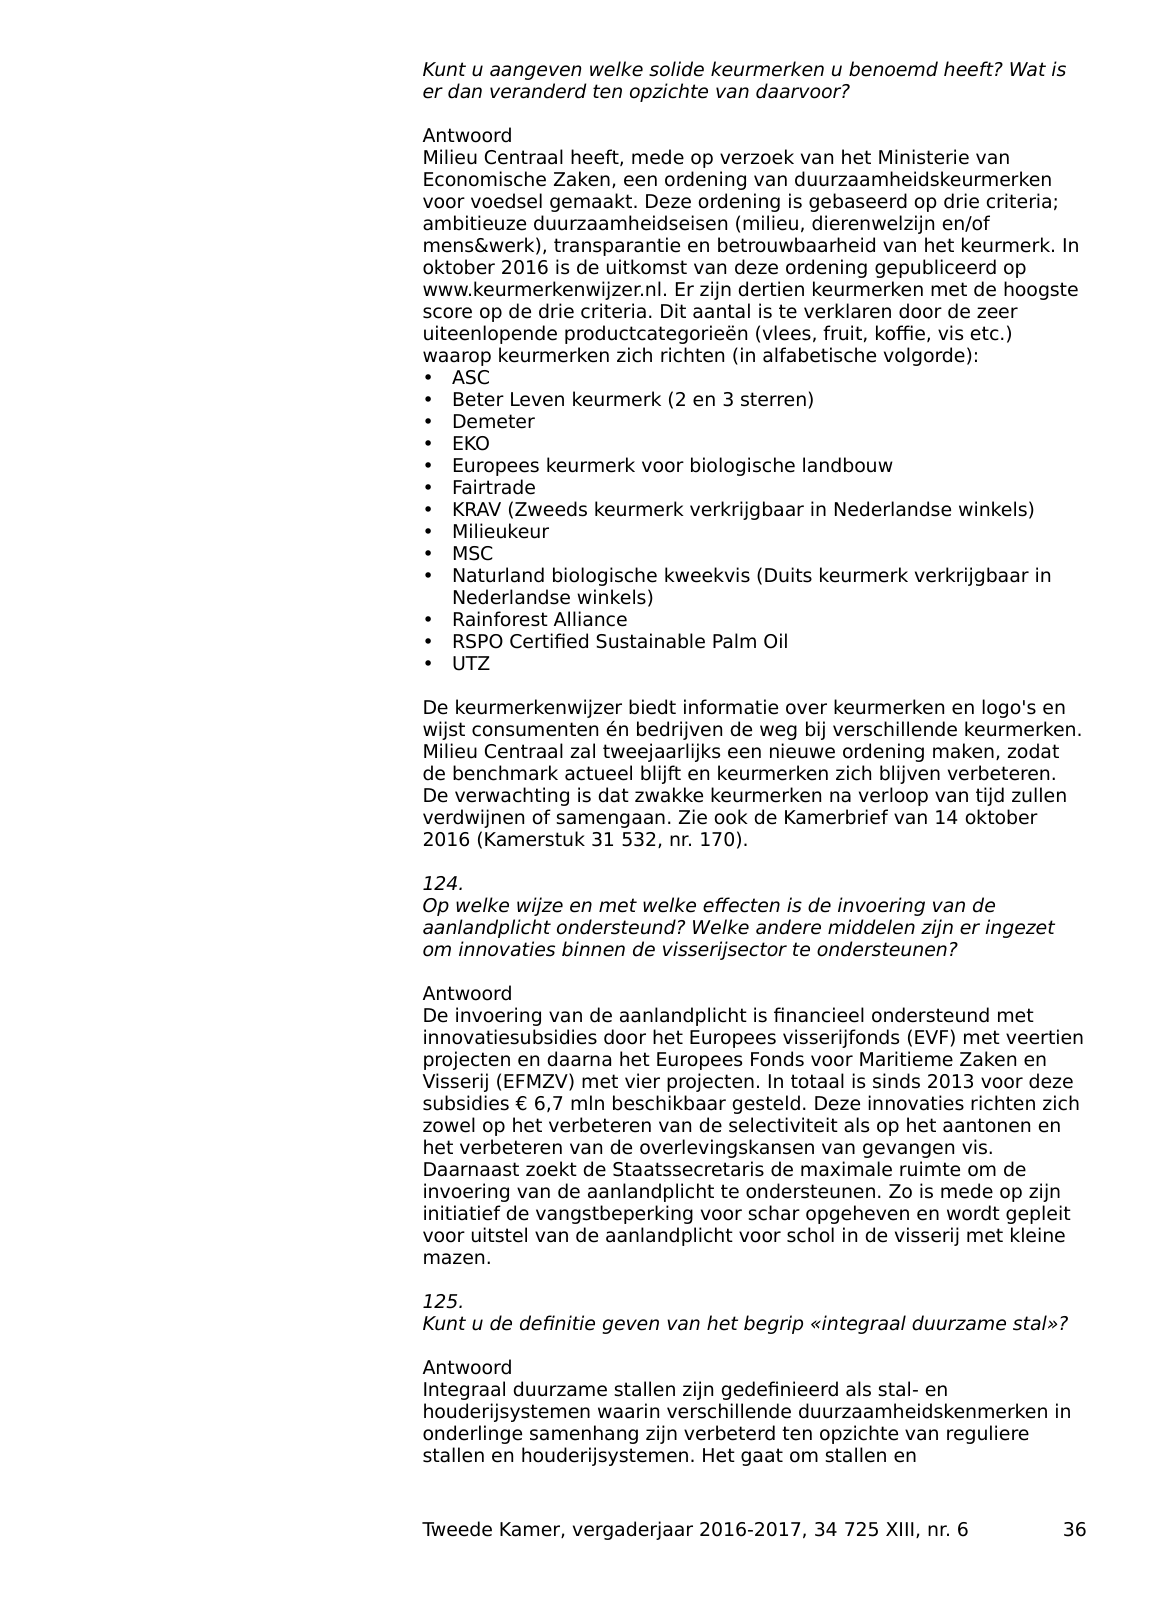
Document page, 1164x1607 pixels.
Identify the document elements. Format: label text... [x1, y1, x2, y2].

text De keurmerkenwijzer biedt informatie over keurmerken en logo's en wijst consumenten én bedrijven de weg bij verschillende keurmerken. Milieu Centraal zal tweejaarlijks een nieuwe ordening maken, zodat de benchmark actueel blijft en keurmerken zich blijven verbeteren. De verwachting is dat zwakke keurmerken na verloop van tijd zullen verdwijnen of samengaan. Zie ook de Kamerbrief van 14 oktober 2016 (Kamerstuk 31 532, nr. 170). [422, 697, 1087, 851]
text Antwoord [422, 1357, 1087, 1379]
text 125. [422, 1291, 1087, 1313]
text • Demeter [422, 411, 1087, 433]
text • Naturland biologische kweekvis (Duits keurmerk verkrijgbaar in Nederlandse winkels) [422, 565, 1087, 609]
text • KRAV (Zweeds keurmerk verkrijgbaar in Nederlandse winkels) [422, 499, 1087, 521]
text Antwoord [422, 983, 1087, 1005]
text 124. [422, 873, 1087, 895]
text • Milieukeur [422, 521, 1087, 543]
text • Rainforest Alliance [422, 609, 1087, 631]
text Milieu Centraal heeft, mede op verzoek van het Ministerie van Economische Zaken, een ordening van duurzaamheidskeurmerken voor voedsel gemaakt. Deze ordening is gebaseerd op drie criteria; ambitieuze duurzaamheidseisen (milieu, dierenwelzijn en/of mens&werk), transparantie en betrouwbaarheid van het keurmerk. In oktober 2016 is de uitkomst van deze ordening gepubliceerd op www.keurmerkenwijzer.nl. Er zijn dertien keurmerken met de hoogste score op de drie criteria. Dit aantal is te verklaren door de zeer uiteenlopende productcategorieën (vlees, fruit, koffie, vis etc.) waarop keurmerken zich richten (in alfabetische volgorde): [422, 147, 1087, 367]
text Antwoord [422, 125, 1087, 147]
text • MSC [422, 543, 1087, 565]
text Kunt u de definitie geven van het begrip «integraal duurzame stal»? [422, 1313, 1087, 1335]
text • EKO [422, 433, 1087, 455]
text • ASC [422, 367, 1087, 389]
text • UTZ [422, 653, 1087, 675]
text Op welke wijze en met welke effecten is de invoering van de aanlandplicht ondersteund? Welke andere middelen zijn er ingezet om innovaties binnen de visserijsector te ondersteunen? [422, 895, 1087, 961]
text De invoering van de aanlandplicht is financieel ondersteund met innovatiesubsidies door het Europees visserijfonds (EVF) met veertien projecten en daarna het Europees Fonds voor Maritieme Zaken en Visserij (EFMZV) met vier projecten. In totaal is sinds 2013 voor deze subsidies € 6,7 mln beschikbaar gesteld. Deze innovaties richten zich zowel op het verbeteren van de selectiviteit als op het aantonen en het verbeteren van de overlevingskansen van gevangen vis. Daarnaast zoekt de Staatssecretaris de maximale ruimte om de invoering van de aanlandplicht te ondersteunen. Zo is mede op zijn initiatief de vangstbeperking voor schar opgeheven en wordt gepleit voor uitstel van de aanlandplicht voor schol in de visserij met kleine mazen. [422, 1005, 1087, 1269]
text Integraal duurzame stallen zijn gedefinieerd als stal- en houderijsystemen waarin verschillende duurzaamheidskenmerken in onderlinge samenhang zijn verbeterd ten opzichte van reguliere stallen en houderijsystemen. Het gaat om stallen en [422, 1379, 1087, 1467]
text • RSPO Certified Sustainable Palm Oil [422, 631, 1087, 653]
text • Europees keurmerk voor biologische landbouw [422, 455, 1087, 477]
text • Beter Leven keurmerk (2 en 3 sterren) [422, 389, 1087, 411]
text Kunt u aangeven welke solide keurmerken u benoemd heeft? Wat is er dan veranderd ten opzichte van daarvoor? [422, 59, 1087, 103]
text • Fairtrade [422, 477, 1087, 499]
